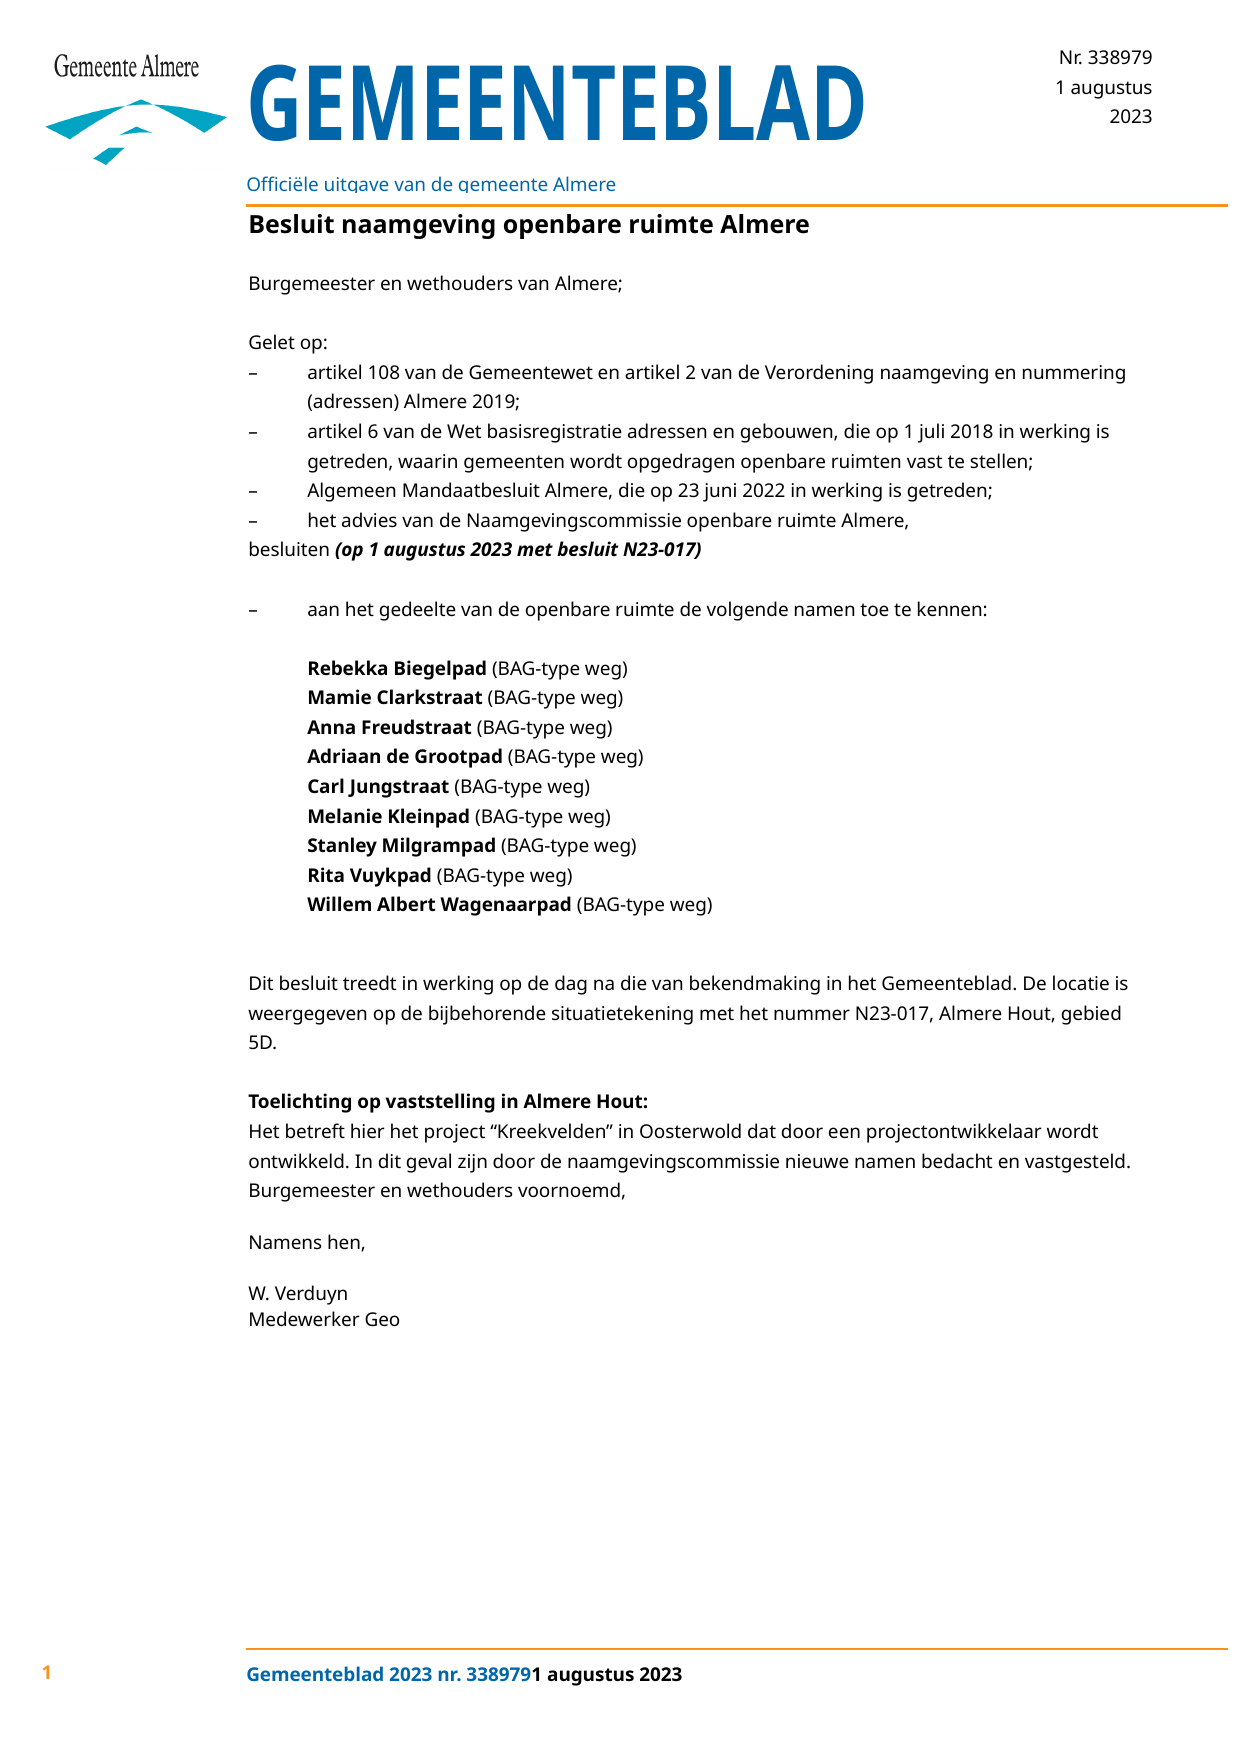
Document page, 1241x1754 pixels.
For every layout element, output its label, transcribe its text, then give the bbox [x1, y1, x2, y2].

picture [41, 47, 231, 172]
text Het betreft hier het project “Kreekvelden” in Oosterwold dat door een projectontwikkelaar wordt ontwikkeld. In dit geval zijn door de naamgevingscommissie nieuwe namen bedacht en vastgesteld. [248, 1118, 1152, 1174]
text Burgemeester en wethouders voornoemd, [248, 1177, 1152, 1203]
list aan het gedeelte van de openbare ruimte de volgende namen toe te kennen: [248, 596, 1152, 621]
list het advies van de Naamgevingscommissie openbare ruimte Almere, [248, 507, 1152, 533]
list Anna Freudstraat (BAG-type weg) [248, 714, 1152, 740]
list artikel 108 van de Gemeentewet en artikel 2 van de Verordening naamgeving en nummering (adressen) Almere 2019; [248, 359, 1152, 414]
text besluiten (op 1 augustus 2023 met besluit N23-017) [248, 537, 1152, 562]
list Carl Jungstraat (BAG-type weg) [248, 773, 1152, 799]
text Burgemeester en wethouders van Almere; [248, 270, 1152, 296]
text Namens hen, [248, 1229, 1152, 1255]
list Mamie Clarkstraat (BAG-type weg) [248, 684, 1152, 710]
list Adriaan de Grootpad (BAG-type weg) [248, 744, 1152, 769]
text Dit besluit treedt in werking op de dag na die van bekendmaking in het Gemeenteblad. De locatie is weergegeven op de bijbehorende situatietekening met het nummer N23-017, Almere Hout, gebied 5D. [248, 970, 1152, 1055]
list Rebekka Biegelpad (BAG-type weg) [248, 655, 1152, 681]
list Willem Albert Wagenaarpad (BAG-type weg) [248, 892, 1152, 917]
list Algemeen Mandaatbesluit Almere, die op 23 juni 2022 in werking is getreden; [248, 477, 1152, 503]
list Stanley Milgrampad (BAG-type weg) [248, 832, 1152, 858]
text W. Verduyn [248, 1280, 1152, 1306]
list Melanie Kleinpad (BAG-type weg) [248, 803, 1152, 828]
list Rita Vuykpad (BAG-type weg) [248, 862, 1152, 888]
text Medewerker Geo [248, 1306, 1152, 1332]
list artikel 6 van de Wet basisregistratie adressen en gebouwen, die op 1 juli 2018 in werking is getreden, waarin gemeenten wordt opgedragen openbare ruimten vast te stellen; [248, 418, 1152, 473]
text Gelet op: [248, 329, 1152, 355]
text Besluit naamgeving openbare ruimte Almere [248, 207, 1152, 241]
text Toelichting op vaststelling in Almere Hout: [248, 1089, 1152, 1114]
